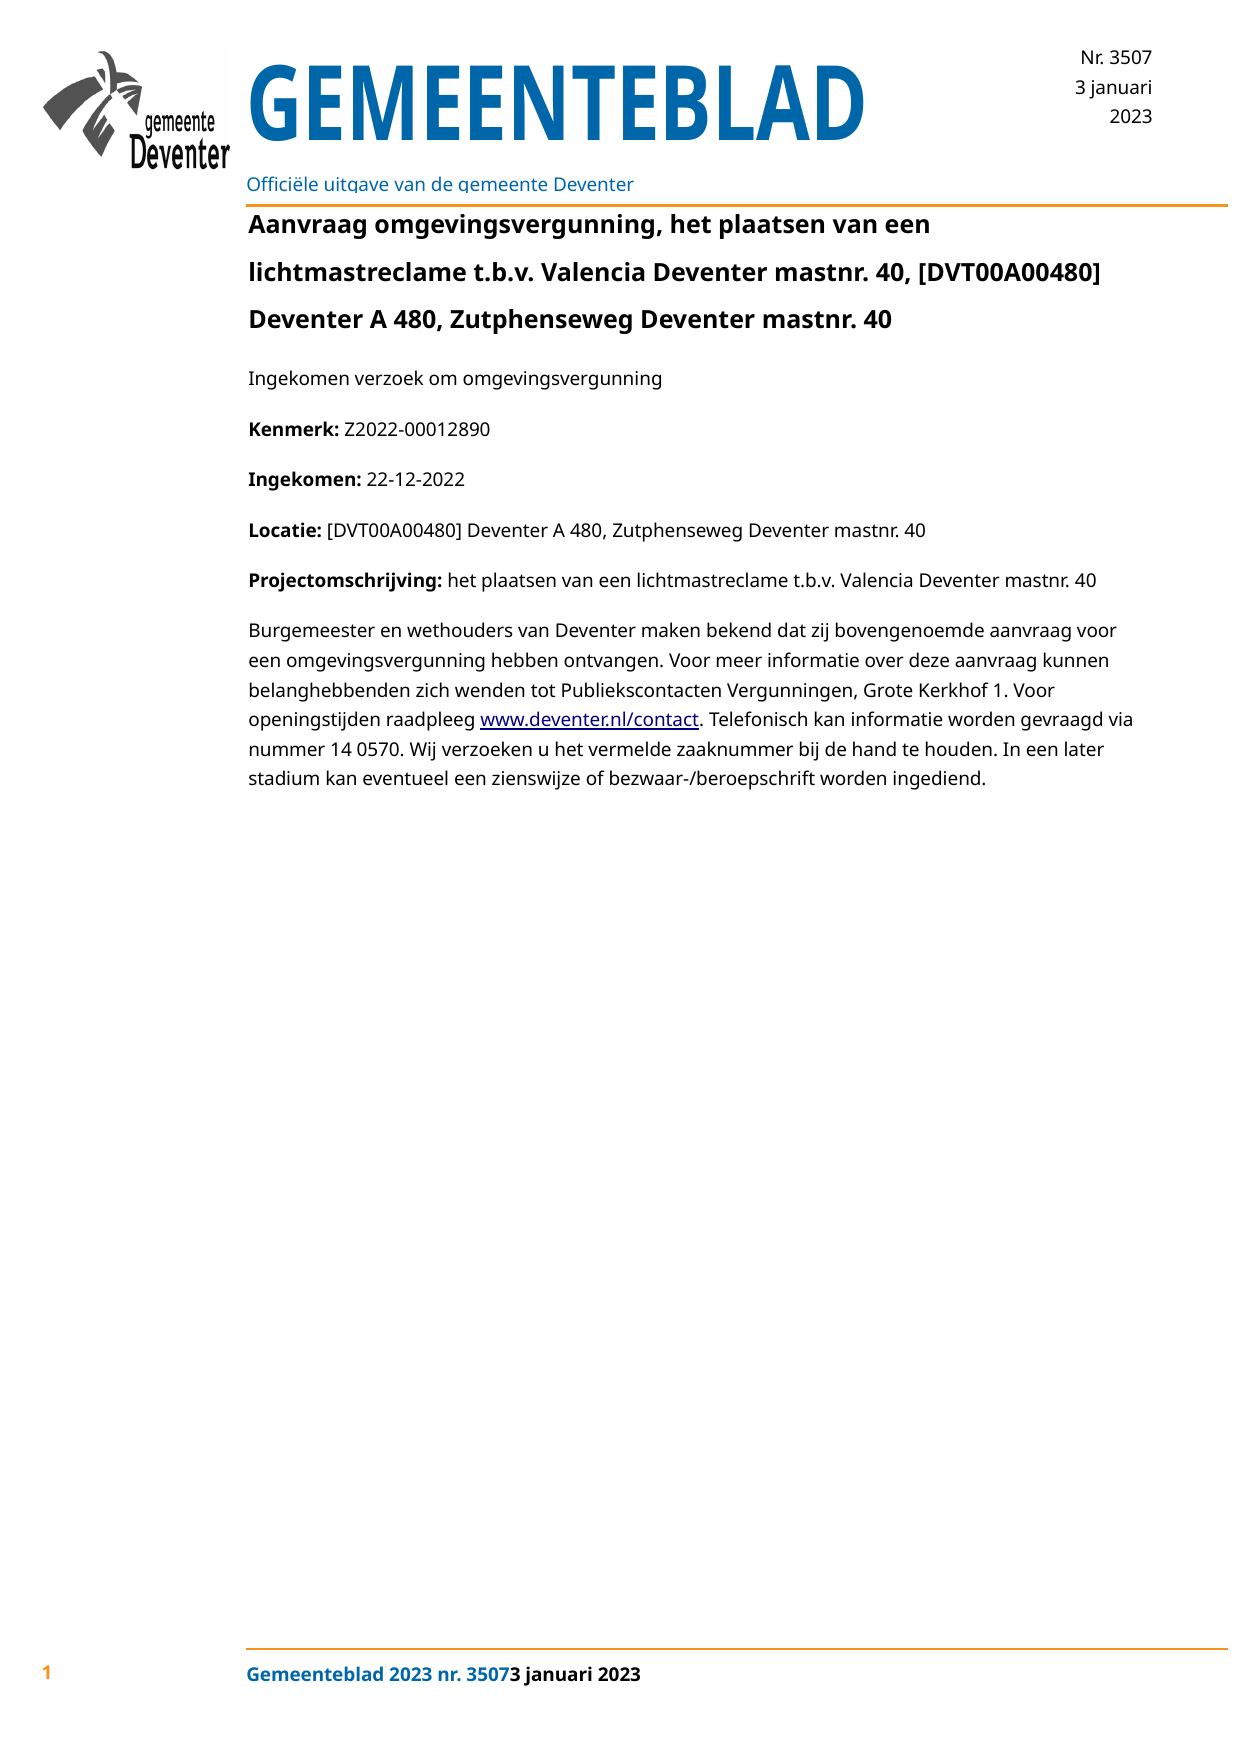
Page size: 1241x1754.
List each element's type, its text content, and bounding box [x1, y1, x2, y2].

picture [41, 47, 231, 172]
text Kenmerk: Z2022-00012890 [248, 416, 1152, 442]
text Burgemeester en wethouders van Deventer maken bekend dat zij bovengenoemde aanvraag voor een omgevingsvergunning hebben ontvangen. Voor meer informatie over deze aanvraag kunnen belanghebbenden zich wenden tot Publiekscontacten Vergunningen, Grote Kerkhof 1. Voor openingstijden raadpleeg www.deventer.nl/contact. Telefonisch kan informatie worden gevraagd via nummer 14 0570. Wij verzoeken u het vermelde zaaknummer bij de hand te houden. In een later stadium kan eventueel een zienswijze of bezwaar-/beroepschrift worden ingediend. [248, 618, 1152, 791]
text Locatie: [DVT00A00480] Deventer A 480, Zutphenseweg Deventer mastnr. 40 [248, 517, 1152, 542]
text Projectomschrijving: het plaatsen van een lichtmastreclame t.b.v. Valencia Deventer mastnr. 40 [248, 567, 1152, 593]
text Aanvraag omgevingsvergunning, het plaatsen van een lichtmastreclame t.b.v. Valencia Deventer mastnr. 40, [DVT00A00480] Deventer A 480, Zutphenseweg Deventer mastnr. 40 [248, 207, 1152, 336]
text Ingekomen verzoek om omgevingsvergunning [248, 366, 1152, 391]
text Ingekomen: 22-12-2022 [248, 466, 1152, 492]
